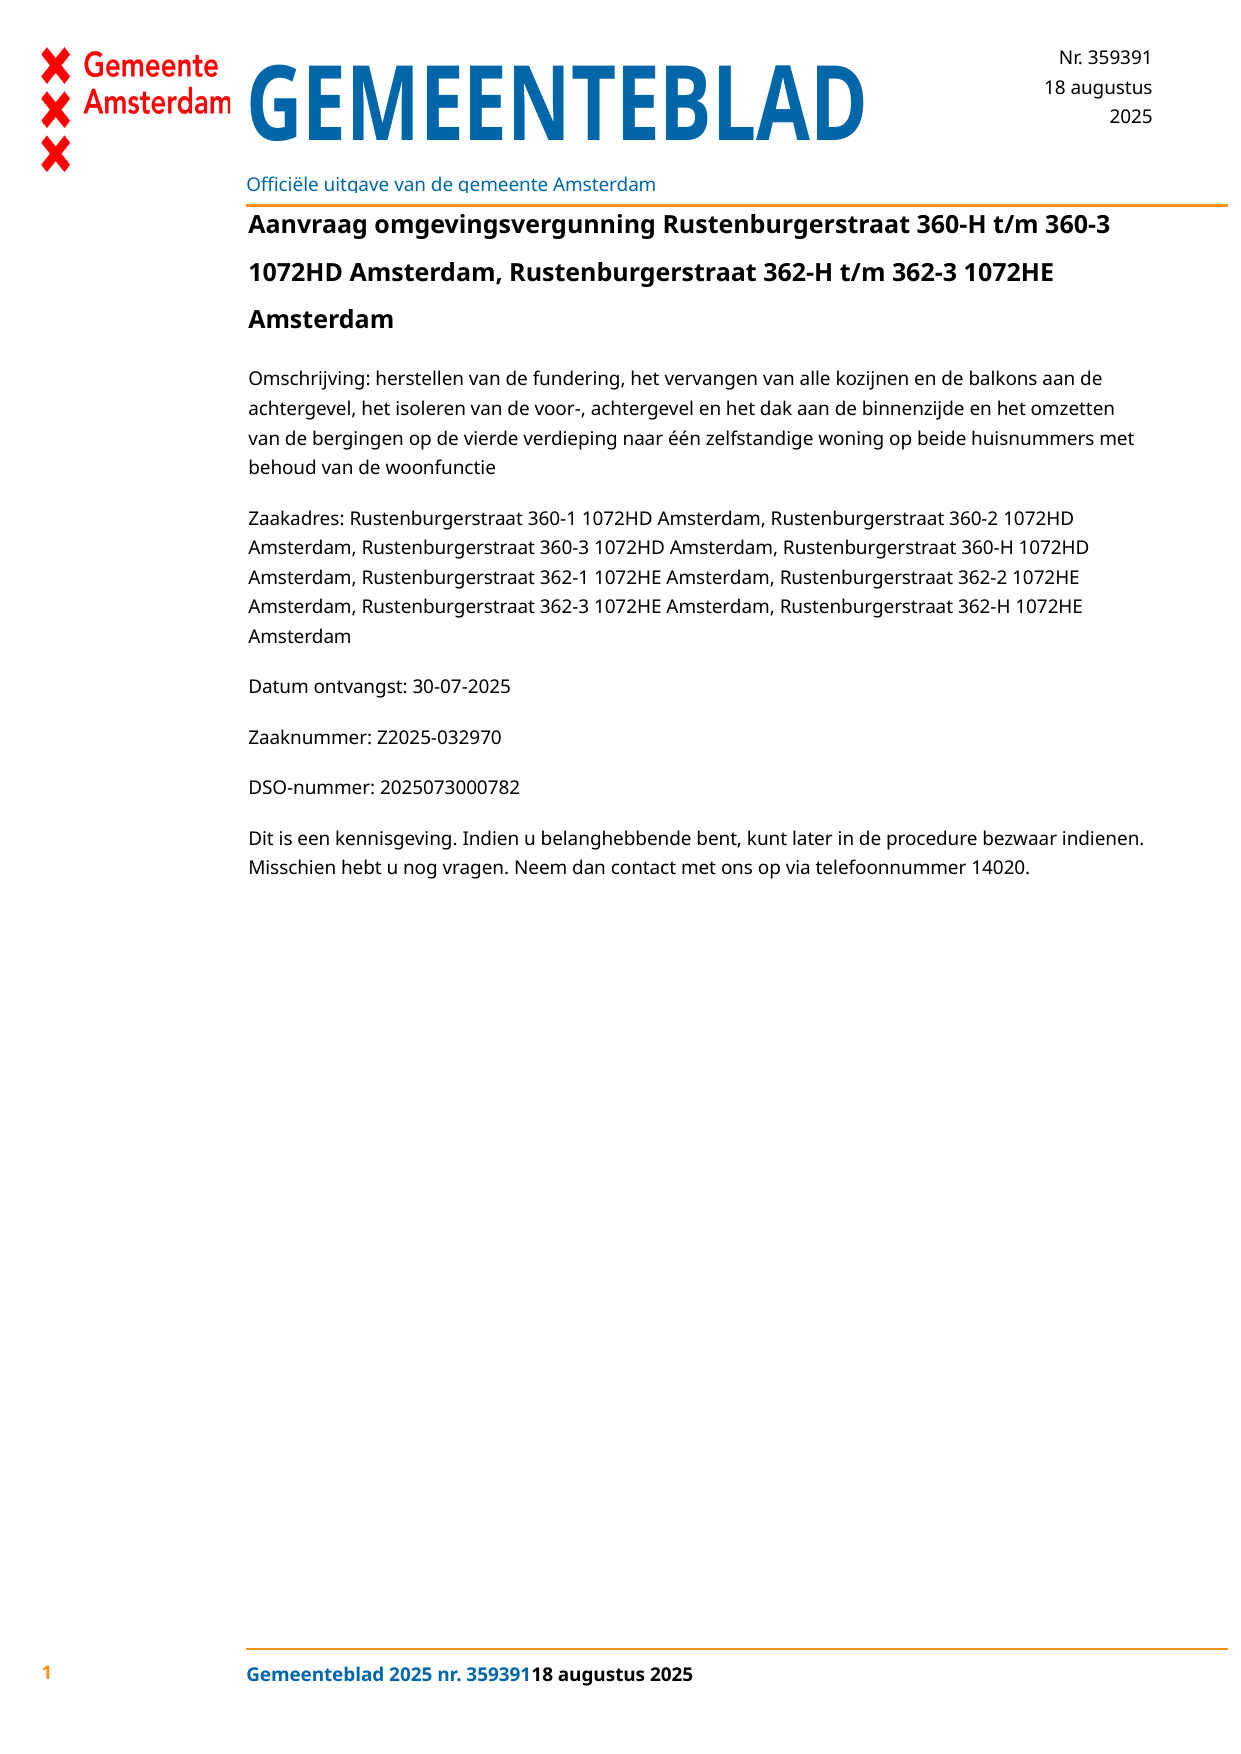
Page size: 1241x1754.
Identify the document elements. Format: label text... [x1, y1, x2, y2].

text DSO-nummer: 2025073000782 [248, 774, 1152, 800]
text Zaakadres: Rustenburgerstraat 360-1 1072HD Amsterdam, Rustenburgerstraat 360-2 1072HD Amsterdam, Rustenburgerstraat 360-3 1072HD Amsterdam, Rustenburgerstraat 360-H 1072HD Amsterdam, Rustenburgerstraat 362-1 1072HE Amsterdam, Rustenburgerstraat 362-2 1072HE Amsterdam, Rustenburgerstraat 362-3 1072HE Amsterdam, Rustenburgerstraat 362-H 1072HE Amsterdam [248, 505, 1152, 649]
text Datum ontvangst: 30-07-2025 [248, 673, 1152, 699]
text Omschrijving: herstellen van de fundering, het vervangen van alle kozijnen en de balkons aan de achtergevel, het isoleren van de voor-, achtergevel en het dak aan de binnenzijde en het omzetten van de bergingen op de vierde verdieping naar één zelfstandige woning op beide huisnummers met behoud van de woonfunctie [248, 366, 1152, 480]
text Dit is een kennisgeving. Indien u belanghebbende bent, kunt later in de procedure bezwaar indienen. Misschien hebt u nog vragen. Neem dan contact met ons op via telefoonnummer 14020. [248, 825, 1152, 880]
picture [41, 47, 231, 172]
text Zaaknummer: Z2025-032970 [248, 724, 1152, 749]
text Aanvraag omgevingsvergunning Rustenburgerstraat 360-H t/m 360-3 1072HD Amsterdam, Rustenburgerstraat 362-H t/m 362-3 1072HE Amsterdam [248, 207, 1152, 336]
